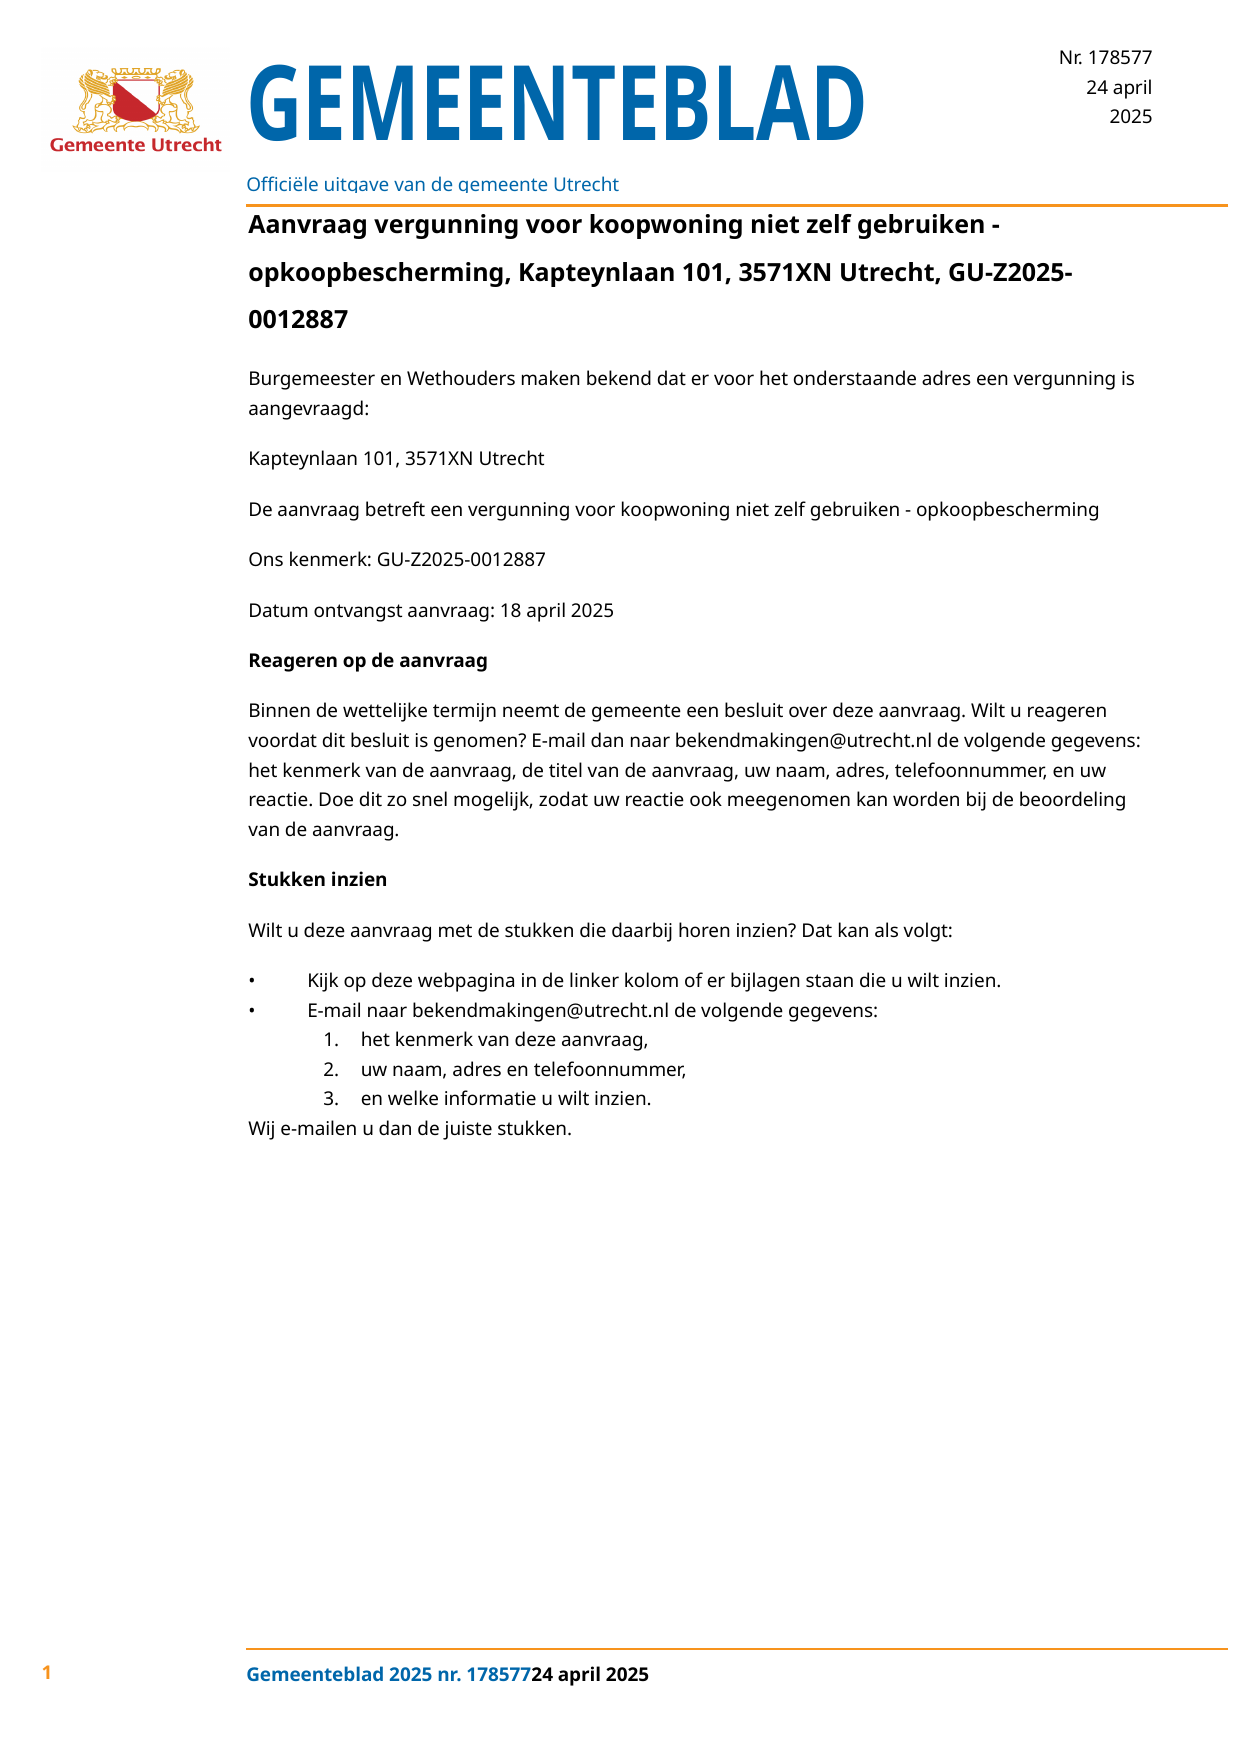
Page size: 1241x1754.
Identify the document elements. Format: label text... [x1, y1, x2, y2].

text Datum ontvangst aanvraag: 18 april 2025 [248, 597, 1152, 622]
text Ons kenmerk: GU-Z2025-0012887 [248, 546, 1152, 572]
list E-mail naar bekendmakingen@utrecht.nl de volgende gegevens: [248, 997, 1152, 1022]
list Kijk op deze webpagina in de linker kolom of er bijlagen staan die u wilt inzien. [248, 967, 1152, 993]
text Wilt u deze aanvraag met de stukken die daarbij horen inzien? Dat kan als volgt: [248, 917, 1152, 942]
list het kenmerk van deze aanvraag, [323, 1026, 1152, 1052]
text Binnen de wettelijke termijn neemt de gemeente een besluit over deze aanvraag. Wilt u reageren voordat dit besluit is genomen? E-mail dan naar bekendmakingen@utrecht.nl de volgende gegevens: het kenmerk van de aanvraag, de titel van de aanvraag, uw naam, adres, telefoonnummer, en uw reactie. Doe dit zo snel mogelijk, zodat uw reactie ook meegenomen kan worden bij de beoordeling van de aanvraag. [248, 698, 1152, 842]
picture [41, 47, 231, 172]
text Burgemeester en Wethouders maken bekend dat er voor het onderstaande adres een vergunning is aangevraagd: [248, 366, 1152, 421]
text Wij e-mailen u dan de juiste stukken. [248, 1115, 1152, 1141]
text Aanvraag vergunning voor koopwoning niet zelf gebruiken - opkoopbescherming, Kapteynlaan 101, 3571XN Utrecht, GU-Z2025-0012887 [248, 207, 1152, 336]
text Kapteynlaan 101, 3571XN Utrecht [248, 446, 1152, 471]
text De aanvraag betreft een vergunning voor koopwoning niet zelf gebruiken - opkoopbescherming [248, 496, 1152, 522]
list en welke informatie u wilt inzien. [323, 1086, 1152, 1111]
list uw naam, adres en telefoonnummer, [323, 1056, 1152, 1082]
text Stukken inzien [248, 866, 1152, 892]
text Reageren op de aanvraag [248, 647, 1152, 673]
